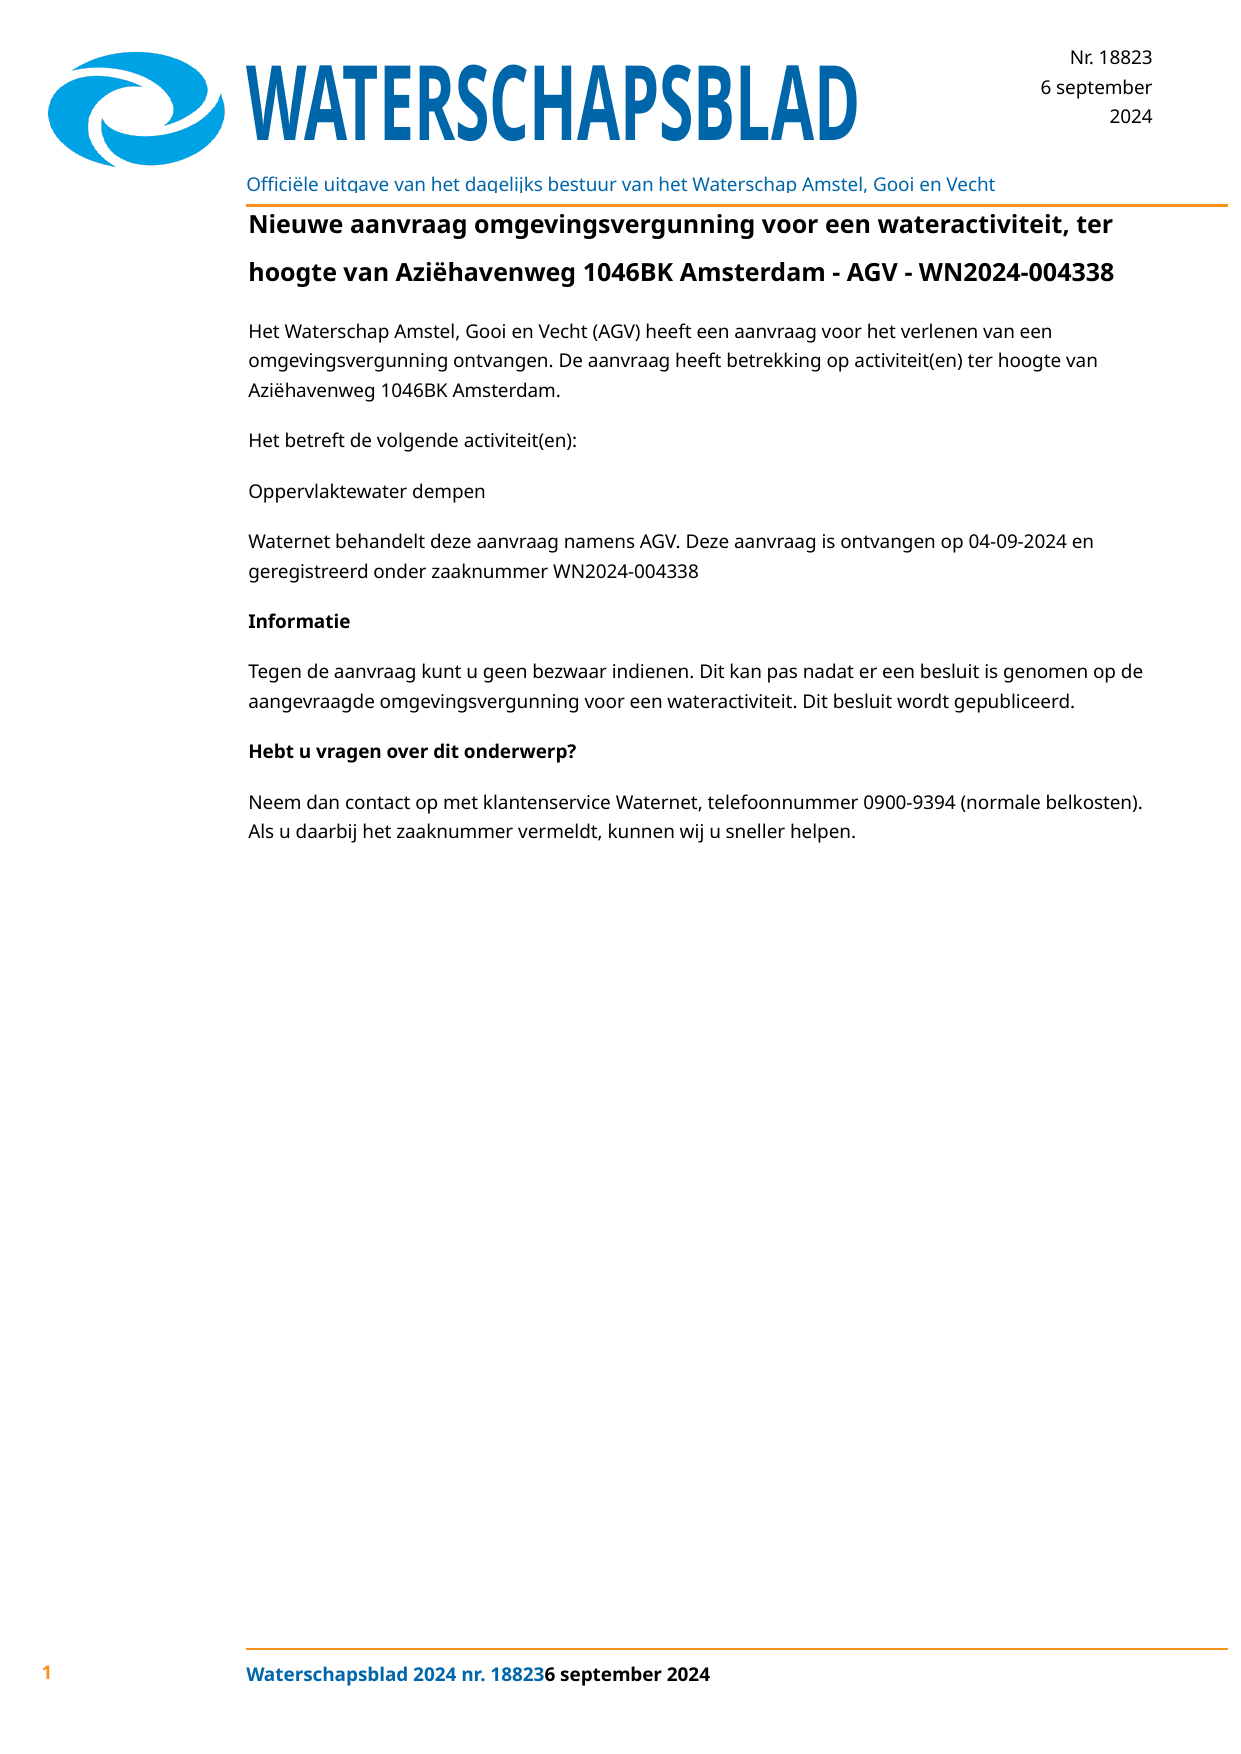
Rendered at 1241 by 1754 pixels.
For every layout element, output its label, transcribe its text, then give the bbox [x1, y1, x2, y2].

text Tegen de aanvraag kunt u geen bezwaar indienen. Dit kan pas nadat er een besluit is genomen op de aangevraagde omgevingsvergunning voor een wateractiviteit. Dit besluit wordt gepubliceerd. [248, 659, 1152, 714]
picture [41, 47, 231, 172]
text Nieuwe aanvraag omgevingsvergunning voor een wateractiviteit, ter hoogte van Aziëhavenweg 1046BK Amsterdam - AGV - WN2024-004338 [248, 207, 1152, 288]
text Het Waterschap Amstel, Gooi en Vecht (AGV) heeft een aanvraag voor het verlenen van een omgevingsvergunning ontvangen. De aanvraag heeft betrekking op activiteit(en) ter hoogte van Aziëhavenweg 1046BK Amsterdam. [248, 318, 1152, 403]
text Oppervlaktewater dempen [248, 478, 1152, 504]
text Het betreft de volgende activiteit(en): [248, 427, 1152, 453]
text Informatie [248, 608, 1152, 634]
text Hebt u vragen over dit onderwerp? [248, 739, 1152, 764]
text Waternet behandelt deze aanvraag namens AGV. Deze aanvraag is ontvangen op 04-09-2024 en geregistreerd onder zaaknummer WN2024-004338 [248, 528, 1152, 584]
text Neem dan contact op met klantenservice Waternet, telefoonnummer 0900-9394 (normale belkosten). Als u daarbij het zaaknummer vermeldt, kunnen wij u sneller helpen. [248, 789, 1152, 844]
